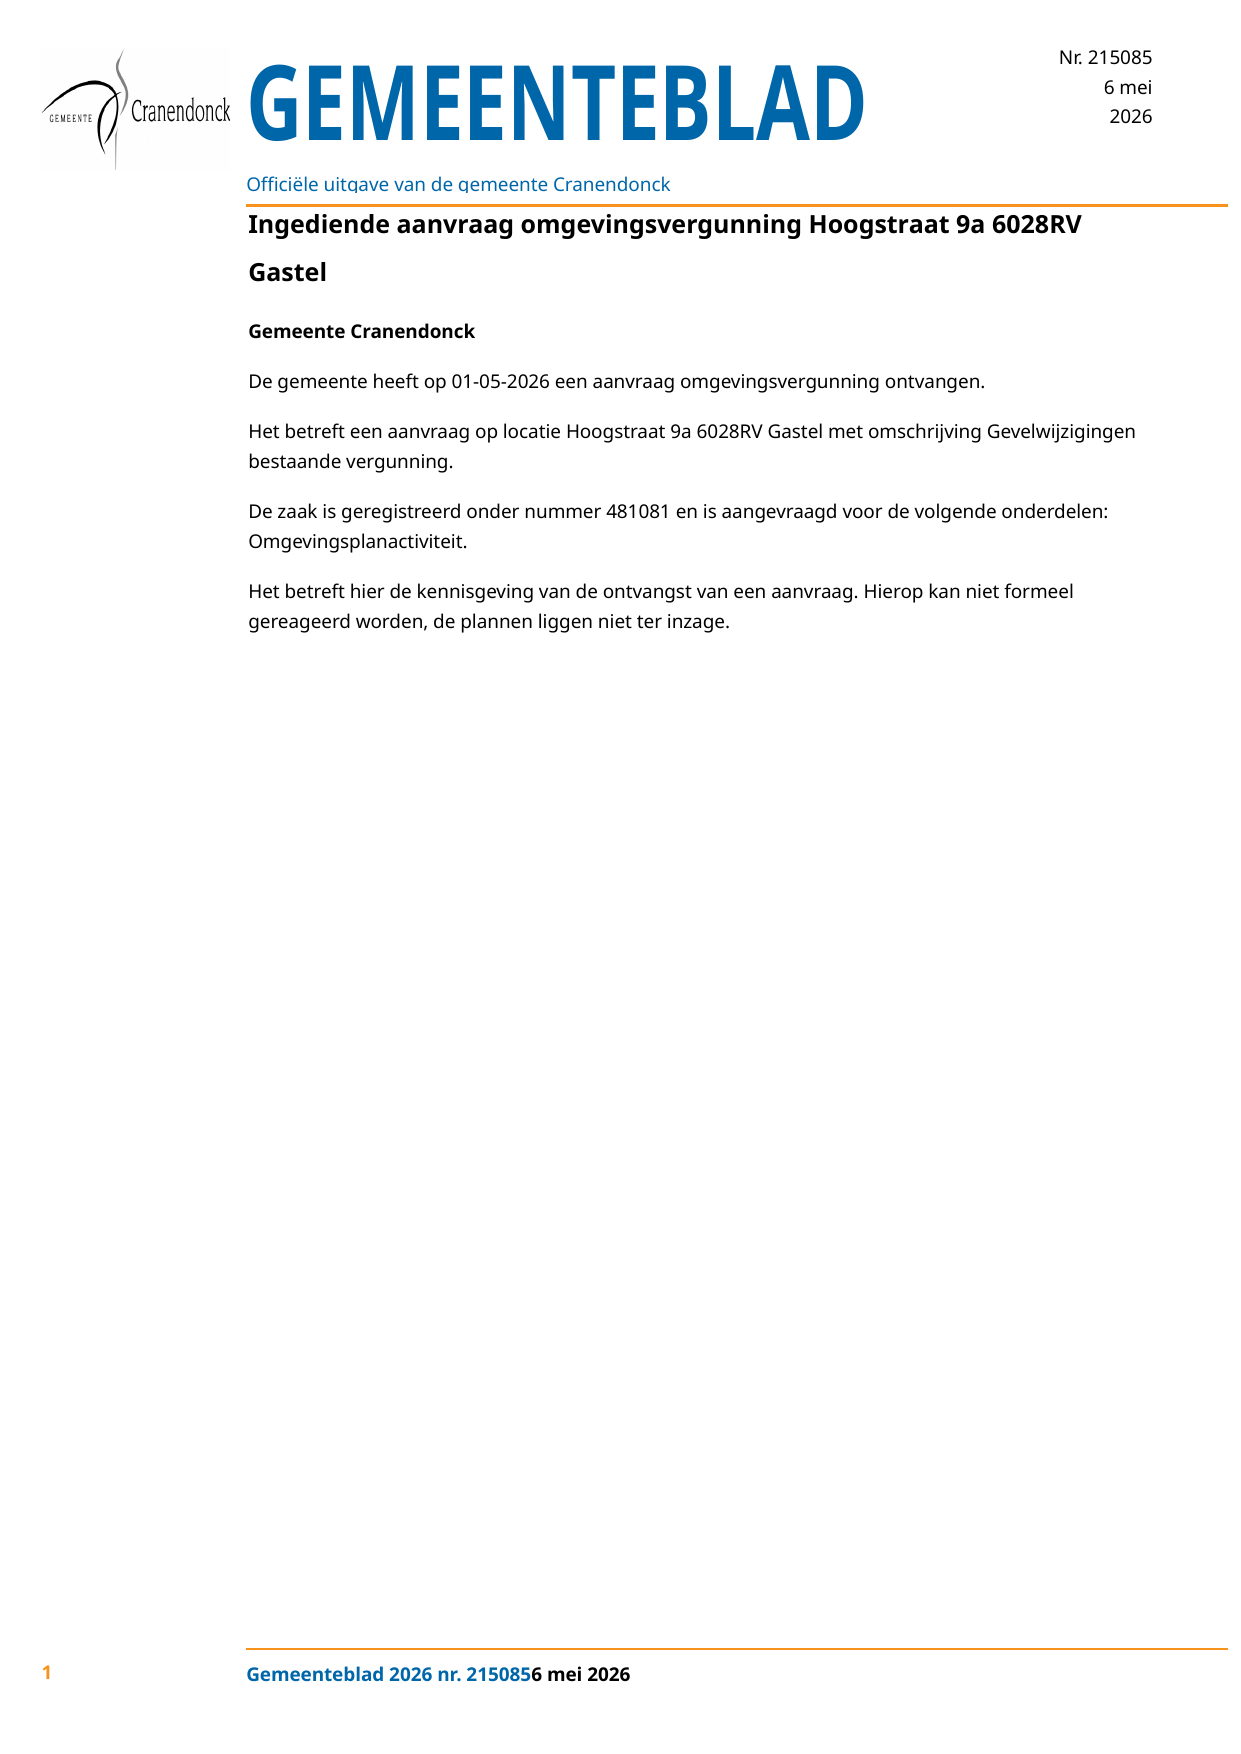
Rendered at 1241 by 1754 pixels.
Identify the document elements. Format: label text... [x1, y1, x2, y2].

text Het betreft hier de kennisgeving van de ontvangst van een aanvraag. Hierop kan niet formeel gereageerd worden, de plannen liggen niet ter inzage. [248, 579, 1152, 634]
text Het betreft een aanvraag op locatie Hoogstraat 9a 6028RV Gastel met omschrijving Gevelwijzigingen bestaande vergunning. [248, 419, 1152, 474]
text De gemeente heeft op 01-05-2026 een aanvraag omgevingsvergunning ontvangen. [248, 368, 1152, 394]
picture [41, 47, 231, 172]
text Ingediende aanvraag omgevingsvergunning Hoogstraat 9a 6028RV Gastel [248, 207, 1152, 288]
text De zaak is geregistreerd onder nummer 481081 en is aangevraagd voor de volgende onderdelen: Omgevingsplanactiviteit. [248, 499, 1152, 554]
text Gemeente Cranendonck [248, 318, 1152, 344]
